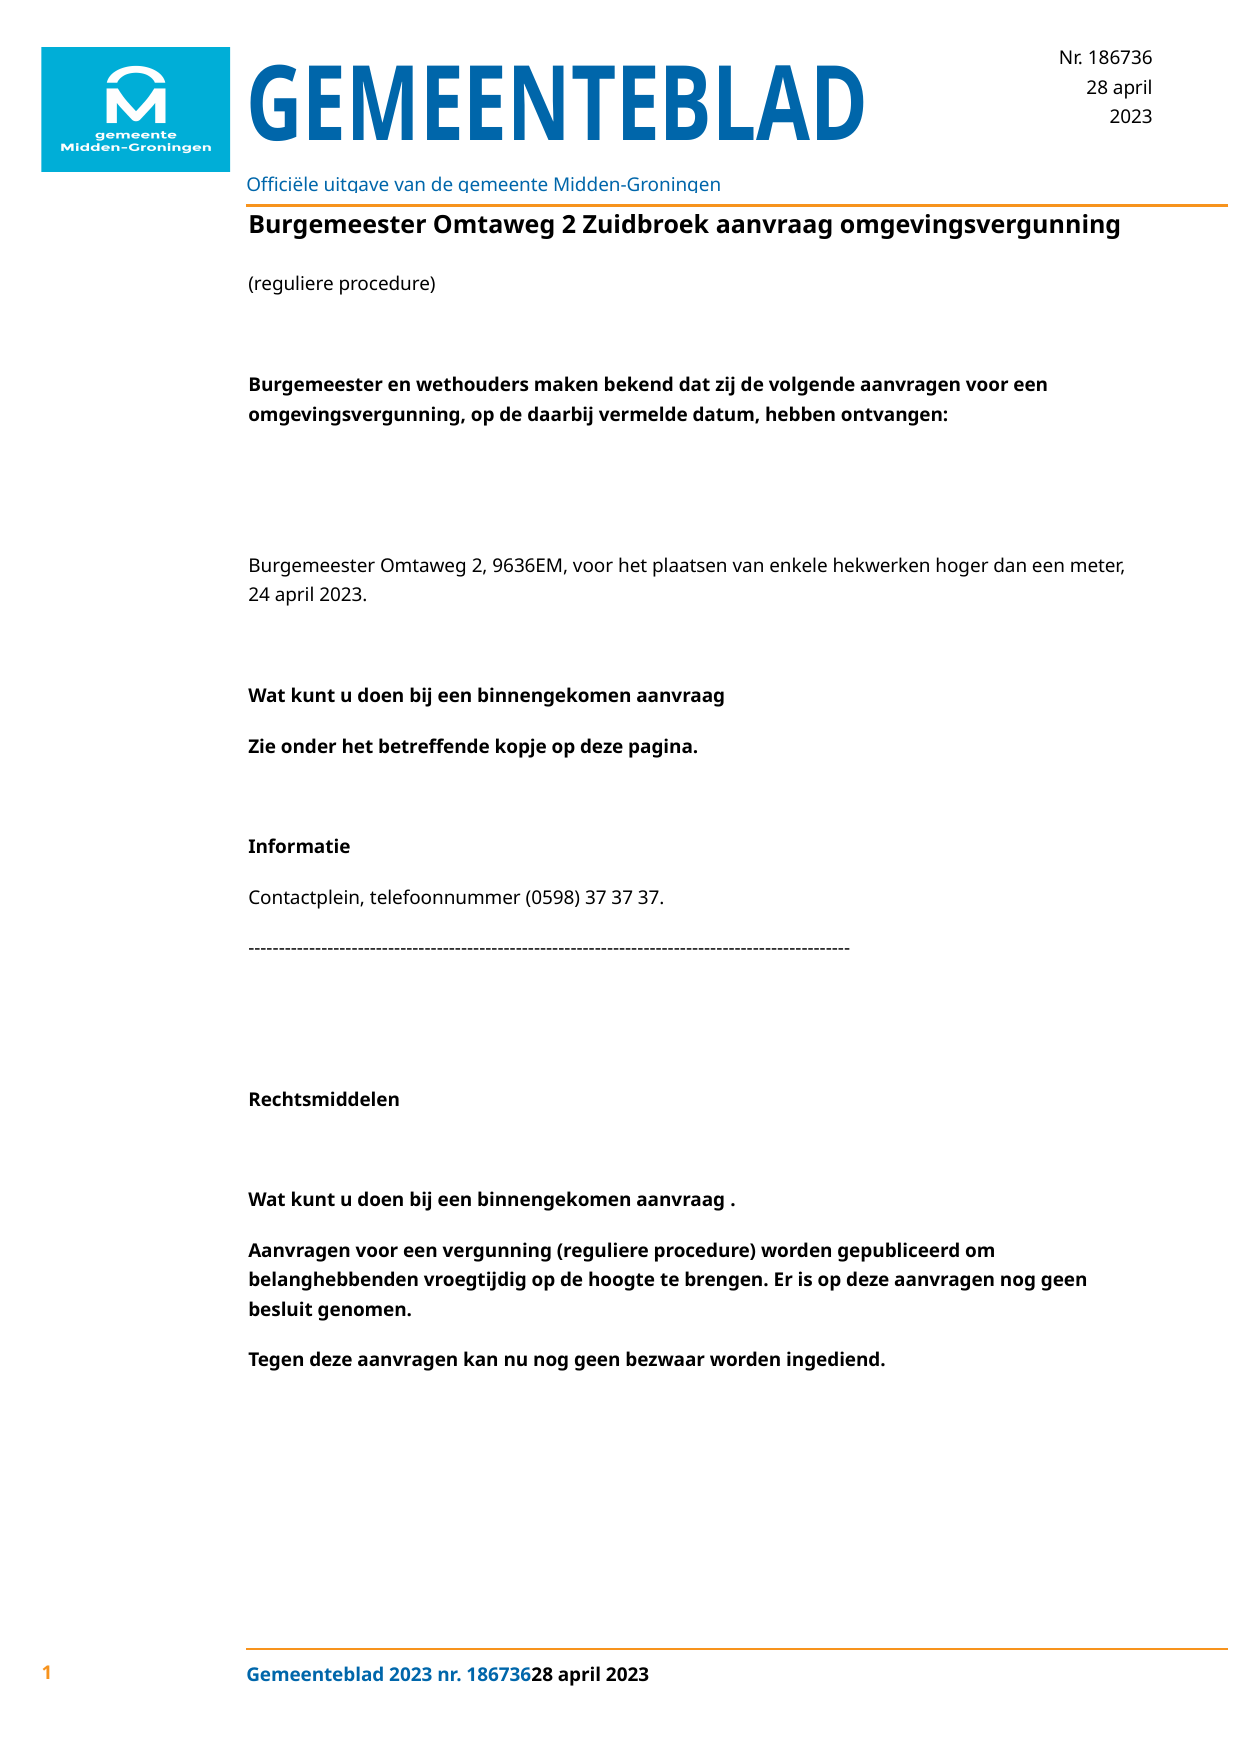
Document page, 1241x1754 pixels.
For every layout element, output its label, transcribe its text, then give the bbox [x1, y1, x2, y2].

text Aanvragen voor een vergunning (reguliere procedure) worden gepubliceerd om belanghebbenden vroegtijdig op de hoogte te brengen. Er is op deze aanvragen nog geen besluit genomen. [248, 1237, 1152, 1322]
text Informatie [248, 834, 1152, 859]
text Zie onder het betreffende kopje op deze pagina. [248, 733, 1152, 758]
text Rechtsmiddelen [248, 1086, 1152, 1111]
picture [107, 89, 165, 122]
text Burgemeester en wethouders maken bekend dat zij de volgende aanvragen voor een omgevingsvergunning, op de daarbij vermelde datum, hebben ontvangen: [248, 371, 1152, 426]
text Burgemeester Omtaweg 2 Zuidbroek aanvraag omgevingsvergunning [248, 207, 1152, 241]
text --------------------------------------------------------------------------------------------------- [248, 934, 1152, 960]
picture [184, 146, 190, 153]
text Tegen deze aanvragen kan nu nog geen bezwaar worden ingediend. [248, 1347, 1152, 1372]
text Contactplein, telefoonnummer (0598) 37 37 37. [248, 884, 1152, 910]
text Wat kunt u doen bij een binnengekomen aanvraag . [248, 1187, 1152, 1212]
text (reguliere procedure) [248, 270, 1152, 296]
text Wat kunt u doen bij een binnengekomen aanvraag [248, 682, 1152, 708]
picture [108, 66, 164, 82]
text Burgemeester Omtaweg 2, 9636EM, voor het plaatsen van enkele hekwerken hoger dan een meter, 24 april 2023. [248, 552, 1152, 607]
